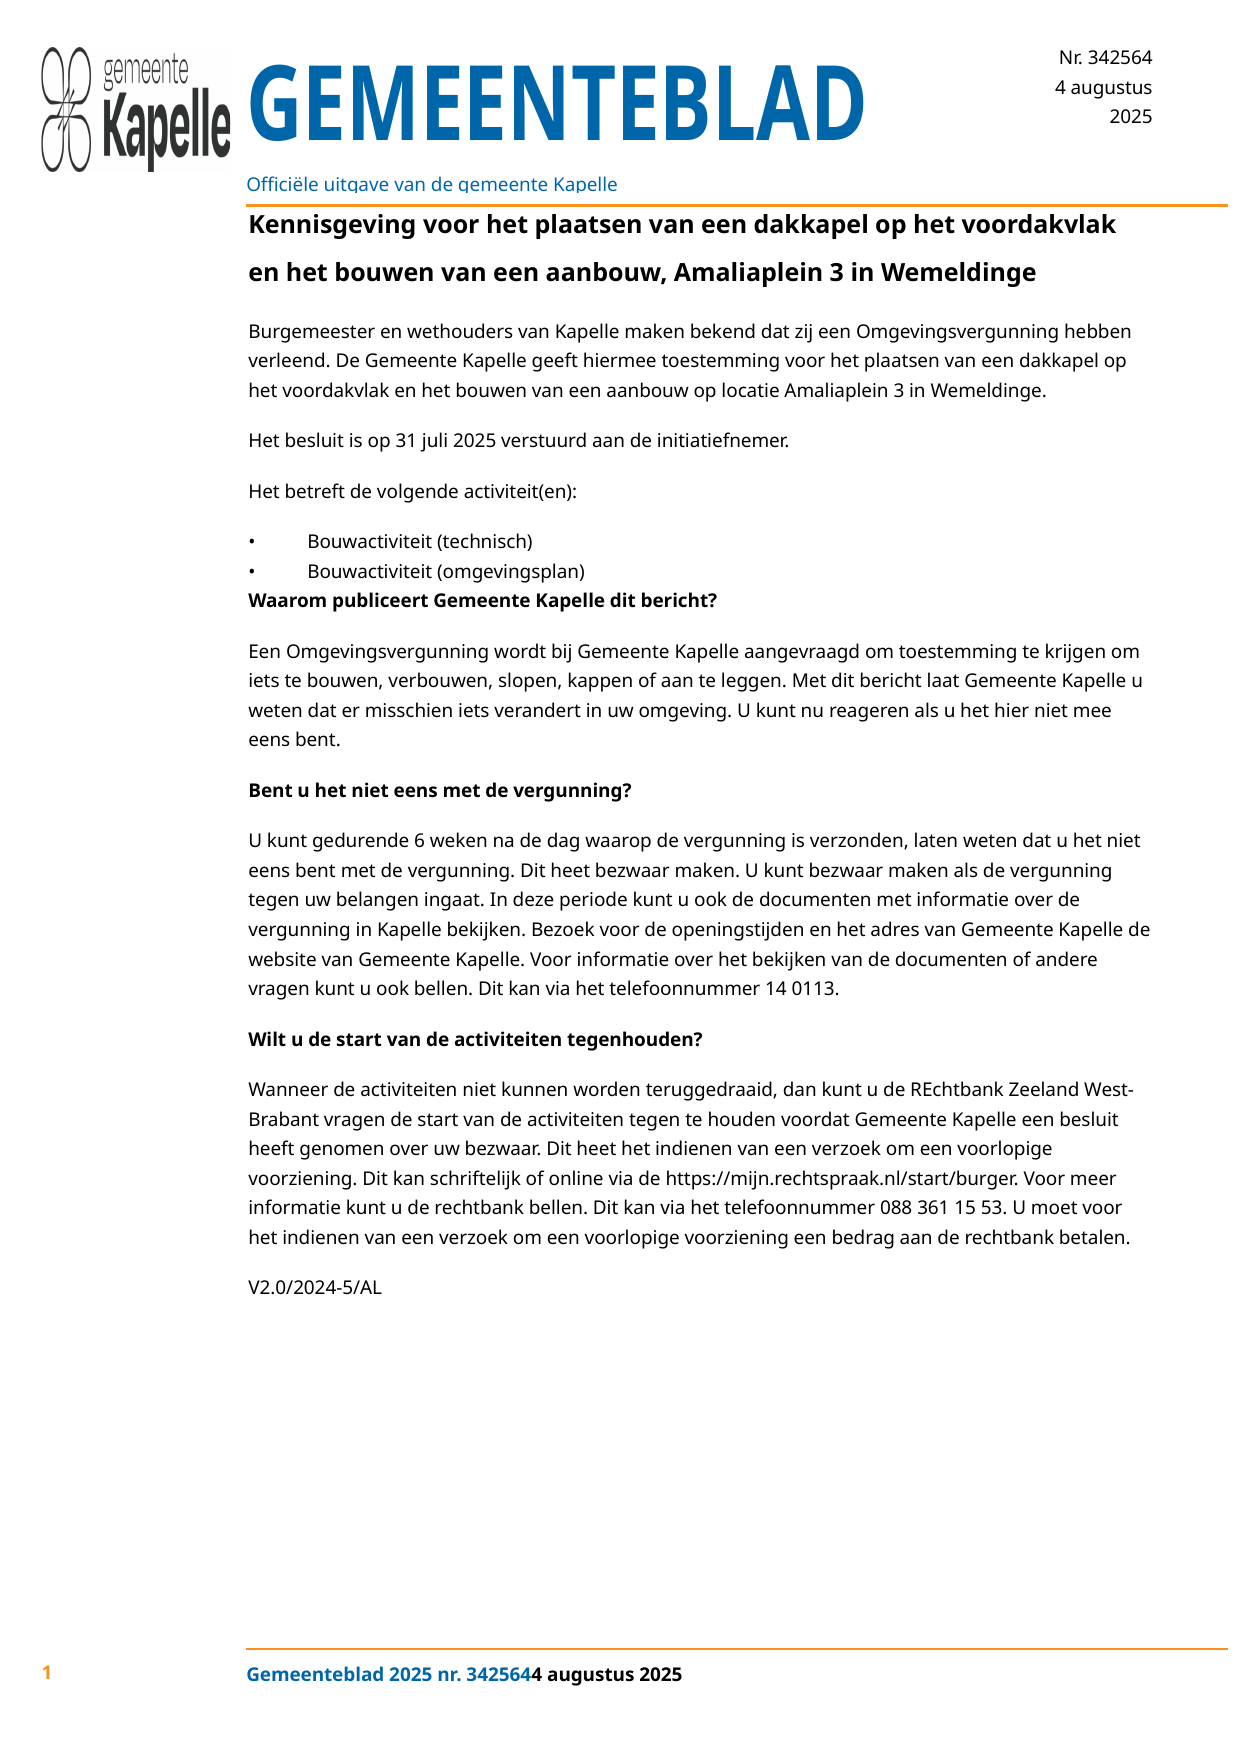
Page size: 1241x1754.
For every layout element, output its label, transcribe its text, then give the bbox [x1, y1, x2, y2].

text U kunt gedurende 6 weken na de dag waarop de vergunning is verzonden, laten weten dat u het niet eens bent met de vergunning. Dit heet bezwaar maken. U kunt bezwaar maken als de vergunning tegen uw belangen ingaat. In deze periode kunt u ook de documenten met informatie over de vergunning in Kapelle bekijken. Bezoek voor de openingstijden en het adres van Gemeente Kapelle de website van Gemeente Kapelle. Voor informatie over het bekijken van de documenten of andere vragen kunt u ook bellen. Dit kan via het telefoonnummer 14 0113. [248, 827, 1152, 1001]
text Een Omgevingsvergunning wordt bij Gemeente Kapelle aangevraagd om toestemming te krijgen om iets te bouwen, verbouwen, slopen, kappen of aan te leggen. Met dit bericht laat Gemeente Kapelle u weten dat er misschien iets verandert in uw omgeving. U kunt nu reageren als u het hier niet mee eens bent. [248, 638, 1152, 752]
text Waarom publiceert Gemeente Kapelle dit bericht? [248, 587, 1152, 613]
text Wilt u de start van de activiteiten tegenhouden? [248, 1026, 1152, 1052]
text V2.0/2024-5/AL [248, 1274, 1152, 1300]
list Bouwactiviteit (omgevingsplan) [248, 558, 1152, 584]
text Burgemeester en wethouders van Kapelle maken bekend dat zij een Omgevingsvergunning hebben verleend. De Gemeente Kapelle geeft hiermee toestemming voor het plaatsen van een dakkapel op het voordakvlak en het bouwen van een aanbouw op locatie Amaliaplein 3 in Wemeldinge. [248, 318, 1152, 403]
text Bent u het niet eens met de vergunning? [248, 777, 1152, 803]
text Kennisgeving voor het plaatsen van een dakkapel op het voordakvlak en het bouwen van een aanbouw, Amaliaplein 3 in Wemeldinge [248, 207, 1152, 288]
list Bouwactiviteit (technisch) [248, 528, 1152, 554]
text Het besluit is op 31 juli 2025 verstuurd aan de initiatiefnemer. [248, 427, 1152, 453]
text Wanneer de activiteiten niet kunnen worden teruggedraaid, dan kunt u de REchtbank Zeeland West-Brabant vragen de start van de activiteiten tegen te houden voordat Gemeente Kapelle een besluit heeft genomen over uw bezwaar. Dit heet het indienen van een verzoek om een voorlopige voorziening. Dit kan schriftelijk of online via de https://mijn.rechtspraak.nl/start/burger. Voor meer informatie kunt u de rechtbank bellen. Dit kan via het telefoonnummer 088 361 15 53. U moet voor het indienen van een verzoek om een voorlopige voorziening een bedrag aan de rechtbank betalen. [248, 1076, 1152, 1250]
picture [41, 47, 231, 172]
text Het betreft de volgende activiteit(en): [248, 478, 1152, 504]
